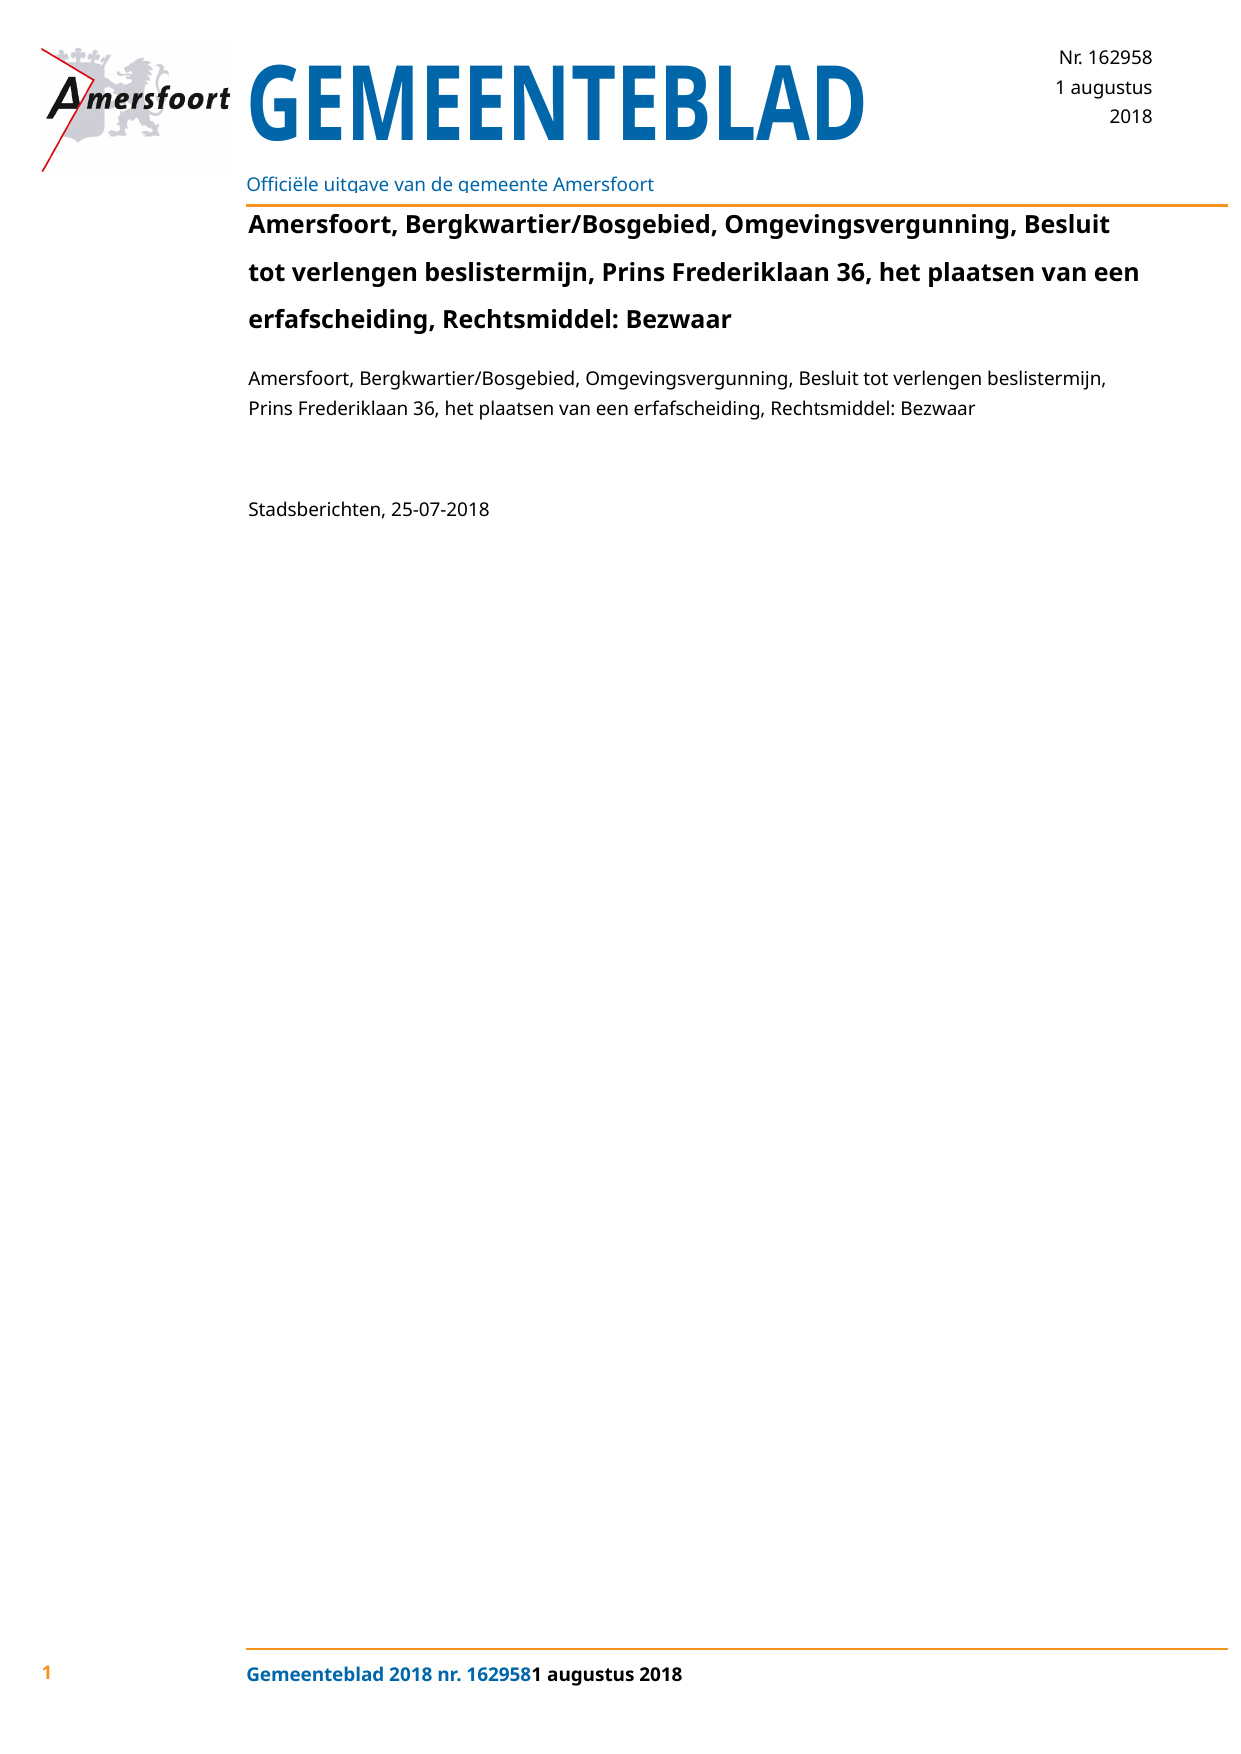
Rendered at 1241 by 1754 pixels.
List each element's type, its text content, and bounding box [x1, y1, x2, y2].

text Amersfoort, Bergkwartier/Bosgebied, Omgevingsvergunning, Besluit tot verlengen beslistermijn, Prins Frederiklaan 36, het plaatsen van een erfafscheiding, Rechtsmiddel: Bezwaar [248, 366, 1152, 421]
picture [41, 47, 231, 172]
text Stadsberichten, 25-07-2018 [248, 496, 1152, 522]
text Amersfoort, Bergkwartier/Bosgebied, Omgevingsvergunning, Besluit tot verlengen beslistermijn, Prins Frederiklaan 36, het plaatsen van een erfafscheiding, Rechtsmiddel: Bezwaar [248, 207, 1152, 336]
